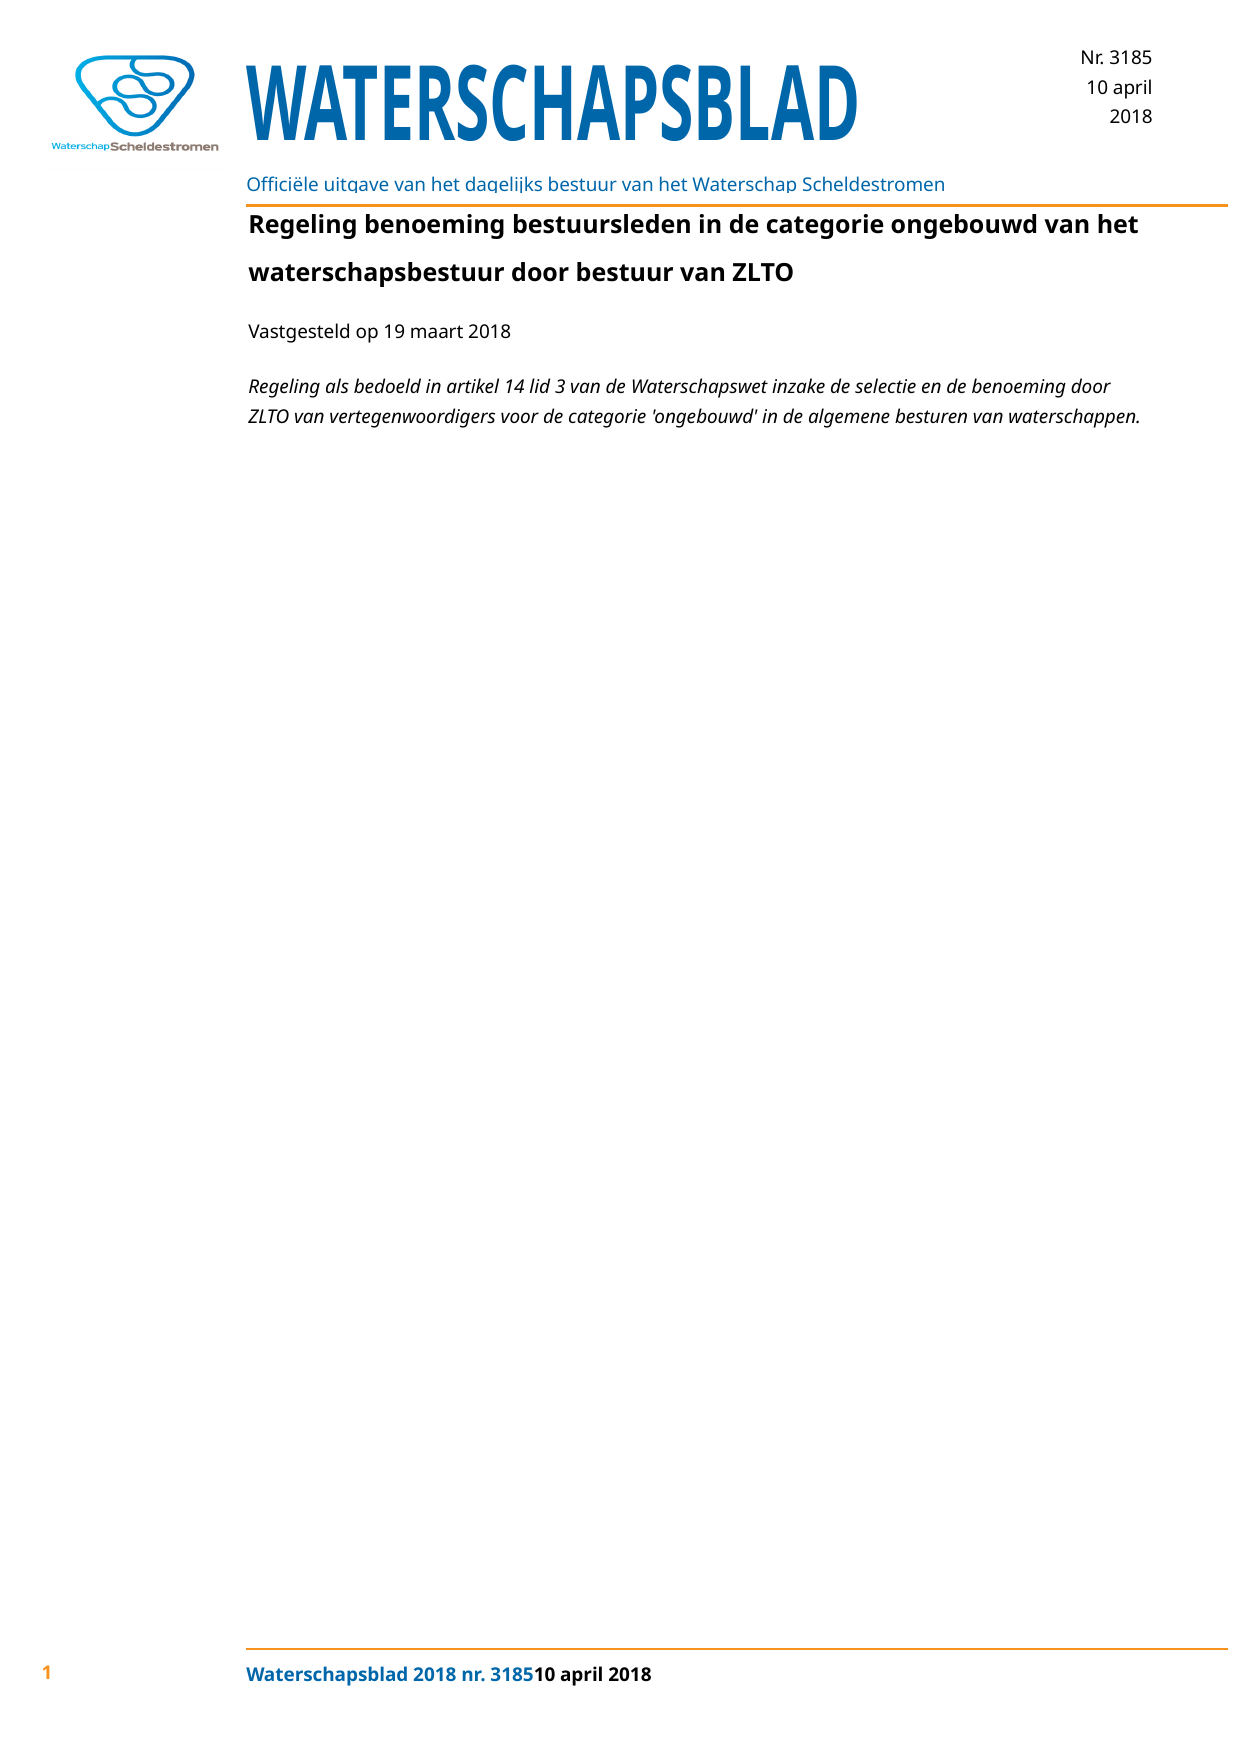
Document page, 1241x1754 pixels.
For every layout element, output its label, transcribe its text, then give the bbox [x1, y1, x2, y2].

text Regeling benoeming bestuursleden in de categorie ongebouwd van het waterschapsbestuur door bestuur van ZLTO [248, 207, 1152, 288]
picture [41, 47, 231, 172]
text Regeling als bedoeld in artikel 14 lid 3 van de Waterschapswet inzake de selectie en de benoeming door ZLTO van vertegenwoordigers voor de categorie 'ongebouwd' in de algemene besturen van waterschappen. [248, 373, 1152, 428]
text Vastgesteld op 19 maart 2018 [248, 318, 1152, 344]
